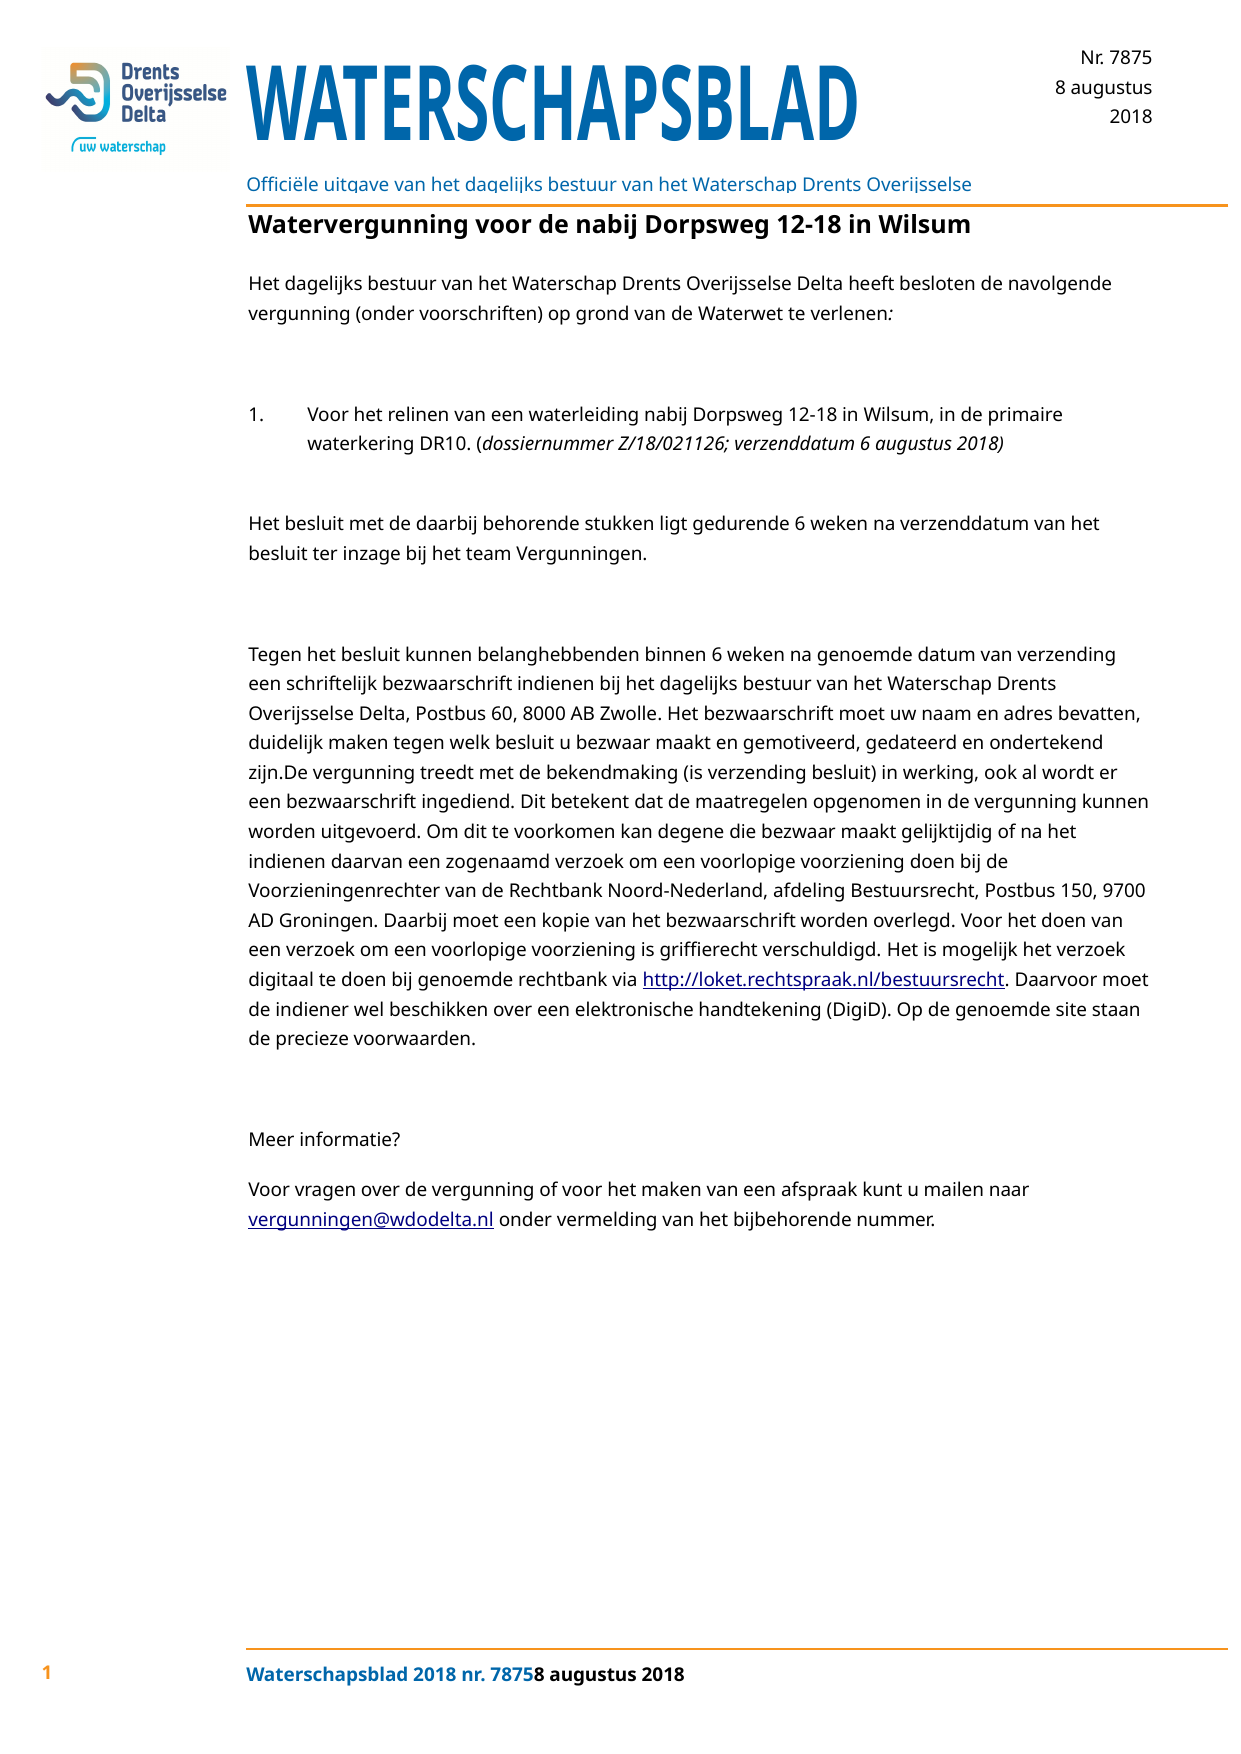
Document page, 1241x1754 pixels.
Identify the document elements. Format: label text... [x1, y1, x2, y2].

text Het besluit met de daarbij behorende stukken ligt gedurende 6 weken na verzenddatum van het besluit ter inzage bij het team Vergunningen. [248, 510, 1152, 566]
list Voor het relinen van een waterleiding nabij Dorpsweg 12-18 in Wilsum, in de primaire waterkering DR10. (dossiernummer Z/18/021126; verzenddatum 6 augustus 2018) [248, 401, 1152, 456]
text Voor vragen over de vergunning of voor het maken van een afspraak kunt u mailen naar vergunningen@wdodelta.nl onder vermelding van het bijbehorende nummer. [248, 1177, 1152, 1232]
picture [41, 47, 231, 172]
text Watervergunning voor de nabij Dorpsweg 12-18 in Wilsum [248, 207, 1152, 241]
text Meer informatie? [248, 1126, 1152, 1152]
text Het dagelijks bestuur van het Waterschap Drents Overijsselse Delta heeft besloten de navolgende vergunning (onder voorschriften) op grond van de Waterwet te verlenen: [248, 270, 1152, 326]
text Tegen het besluit kunnen belanghebbenden binnen 6 weken na genoemde datum van verzending een schriftelijk bezwaarschrift indienen bij het dagelijks bestuur van het Waterschap Drents Overijsselse Delta, Postbus 60, 8000 AB Zwolle. Het bezwaarschrift moet uw naam en adres bevatten, duidelijk maken tegen welk besluit u bezwaar maakt en gemotiveerd, gedateerd en ondertekend zijn.De vergunning treedt met de bekendmaking (is verzending besluit) in werking, ook al wordt er een bezwaarschrift ingediend. Dit betekent dat de maatregelen opgenomen in de vergunning kunnen worden uitgevoerd. Om dit te voorkomen kan degene die bezwaar maakt gelijktijdig of na het indienen daarvan een zogenaamd verzoek om een voorlopige voorziening doen bij de Voorzieningenrechter van de Rechtbank Noord-Nederland, afdeling Bestuursrecht, Postbus 150, 9700 AD Groningen. Daarbij moet een kopie van het bezwaarschrift worden overlegd. Voor het doen van een verzoek om een voorlopige voorziening is griffierecht verschuldigd. Het is mogelijk het verzoek digitaal te doen bij genoemde rechtbank via http://loket.rechtspraak.nl/bestuursrecht. Daarvoor moet de indiener wel beschikken over een elektronische handtekening (DigiD). Op de genoemde site staan de precieze voorwaarden. [248, 641, 1152, 1051]
